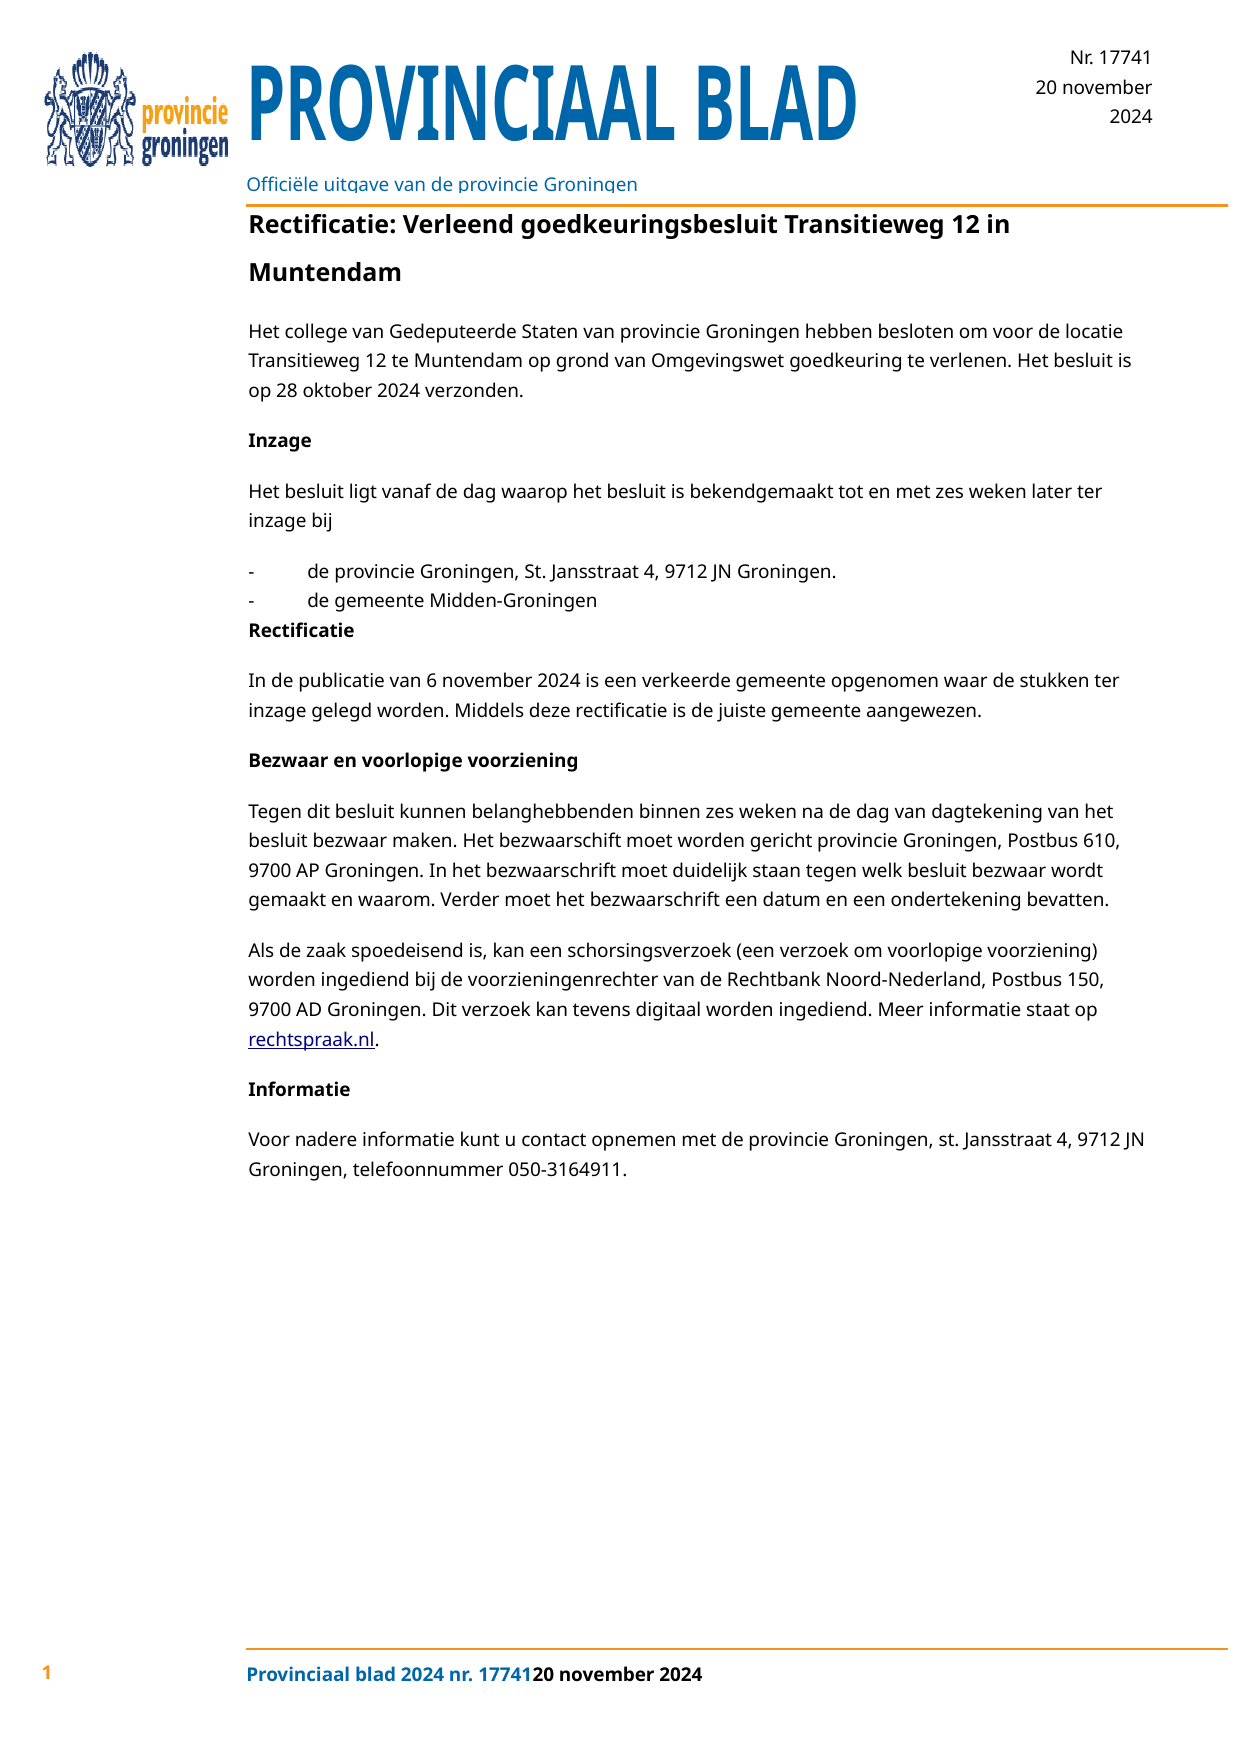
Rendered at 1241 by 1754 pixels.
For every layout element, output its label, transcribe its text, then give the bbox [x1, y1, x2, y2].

text Rectificatie: Verleend goedkeuringsbesluit Transitieweg 12 in Muntendam [248, 207, 1152, 288]
list de provincie Groningen, St. Jansstraat 4, 9712 JN Groningen. [248, 558, 1152, 584]
text Informatie [248, 1076, 1152, 1102]
text Het besluit ligt vanaf de dag waarop het besluit is bekendgemaakt tot en met zes weken later ter inzage bij [248, 478, 1152, 533]
list de gemeente Midden-Groningen [248, 587, 1152, 613]
text Als de zaak spoedeisend is, kan een schorsingsverzoek (een verzoek om voorlopige voorziening) worden ingediend bij de voorzieningenrechter van de Rechtbank Noord-Nederland, Postbus 150, 9700 AD Groningen. Dit verzoek kan tevens digitaal worden ingediend. Meer informatie staat op rechtspraak.nl. [248, 937, 1152, 1052]
text Inzage [248, 427, 1152, 453]
text Bezwaar en voorlopige voorziening [248, 747, 1152, 773]
text In de publicatie van 6 november 2024 is een verkeerde gemeente opgenomen waar de stukken ter inzage gelegd worden. Middels deze rectificatie is de juiste gemeente aangewezen. [248, 667, 1152, 723]
text Rectificatie [248, 617, 1152, 643]
text Tegen dit besluit kunnen belanghebbenden binnen zes weken na de dag van dagtekening van het besluit bezwaar maken. Het bezwaarschift moet worden gericht provincie Groningen, Postbus 610, 9700 AP Groningen. In het bezwaarschrift moet duidelijk staan tegen welk besluit bezwaar wordt gemaakt en waarom. Verder moet het bezwaarschrift een datum en een ondertekening bevatten. [248, 798, 1152, 912]
picture [41, 47, 231, 172]
text Het college van Gedeputeerde Staten van provincie Groningen hebben besloten om voor de locatie Transitieweg 12 te Muntendam op grond van Omgevingswet goedkeuring te verlenen. Het besluit is op 28 oktober 2024 verzonden. [248, 318, 1152, 403]
text Voor nadere informatie kunt u contact opnemen met de provincie Groningen, st. Jansstraat 4, 9712 JN Groningen, telefoonnummer 050-3164911. [248, 1127, 1152, 1182]
